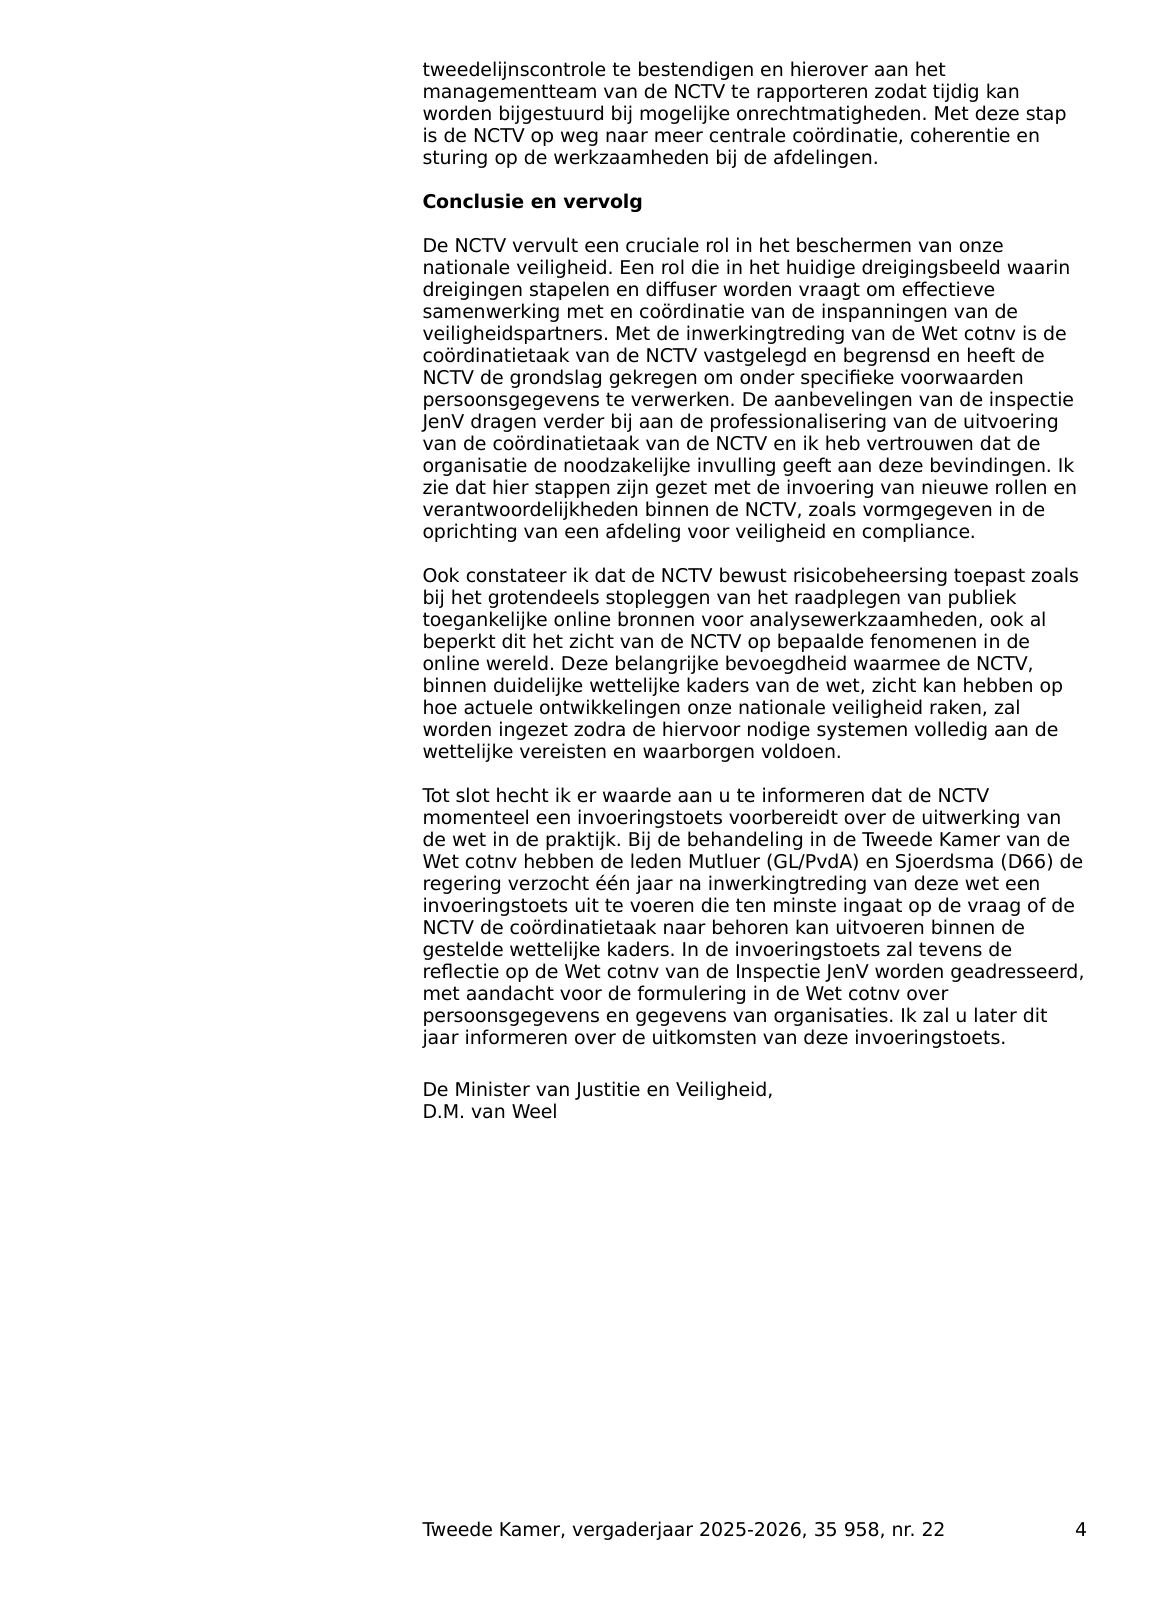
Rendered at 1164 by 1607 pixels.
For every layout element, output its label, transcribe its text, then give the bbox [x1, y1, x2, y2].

text tweedelijnscontrole te bestendigen en hierover aan het managementteam van de NCTV te rapporteren zodat tijdig kan worden bijgestuurd bij mogelijke onrechtmatigheden. Met deze stap is de NCTV op weg naar meer centrale coördinatie, coherentie en sturing op de werkzaamheden bij de afdelingen. [422, 59, 1087, 169]
text Ook constateer ik dat de NCTV bewust risicobeheersing toepast zoals bij het grotendeels stopleggen van het raadplegen van publiek toegankelijke online bronnen voor analysewerkzaamheden, ook al beperkt dit het zicht van de NCTV op bepaalde fenomenen in de online wereld. Deze belangrijke bevoegdheid waarmee de NCTV, binnen duidelijke wettelijke kaders van de wet, zicht kan hebben op hoe actuele ontwikkelingen onze nationale veiligheid raken, zal worden ingezet zodra de hiervoor nodige systemen volledig aan de wettelijke vereisten en waarborgen voldoen. [422, 565, 1087, 763]
text Tot slot hecht ik er waarde aan u te informeren dat de NCTV momenteel een invoeringstoets voorbereidt over de uitwerking van de wet in de praktijk. Bij de behandeling in de Tweede Kamer van de Wet cotnv hebben de leden Mutluer (GL/PvdA) en Sjoerdsma (D66) de regering verzocht één jaar na inwerkingtreding van deze wet een invoeringstoets uit te voeren die ten minste ingaat op de vraag of de NCTV de coördinatietaak naar behoren kan uitvoeren binnen de gestelde wettelijke kaders. In de invoeringstoets zal tevens de reflectie op de Wet cotnv van de Inspectie JenV worden geadresseerd, met aandacht voor de formulering in de Wet cotnv over persoonsgegevens en gegevens van organisaties. Ik zal u later dit jaar informeren over de uitkomsten van deze invoeringstoets. [422, 785, 1087, 1049]
text De Minister van Justitie en Veiligheid, D.M. van Weel [422, 1079, 1087, 1123]
text De NCTV vervult een cruciale rol in het beschermen van onze nationale veiligheid. Een rol die in het huidige dreigingsbeeld waarin dreigingen stapelen en diffuser worden vraagt om effectieve samenwerking met en coördinatie van de inspanningen van de veiligheidspartners. Met de inwerkingtreding van de Wet cotnv is de coördinatietaak van de NCTV vastgelegd en begrensd en heeft de NCTV de grondslag gekregen om onder specifieke voorwaarden persoonsgegevens te verwerken. De aanbevelingen van de inspectie JenV dragen verder bij aan de professionalisering van de uitvoering van de coördinatietaak van de NCTV en ik heb vertrouwen dat de organisatie de noodzakelijke invulling geeft aan deze bevindingen. Ik zie dat hier stappen zijn gezet met de invoering van nieuwe rollen en verantwoordelijkheden binnen de NCTV, zoals vormgegeven in de oprichting van een afdeling voor veiligheid en compliance. [422, 235, 1087, 543]
subtitle Conclusie en vervolg [422, 191, 1087, 213]
